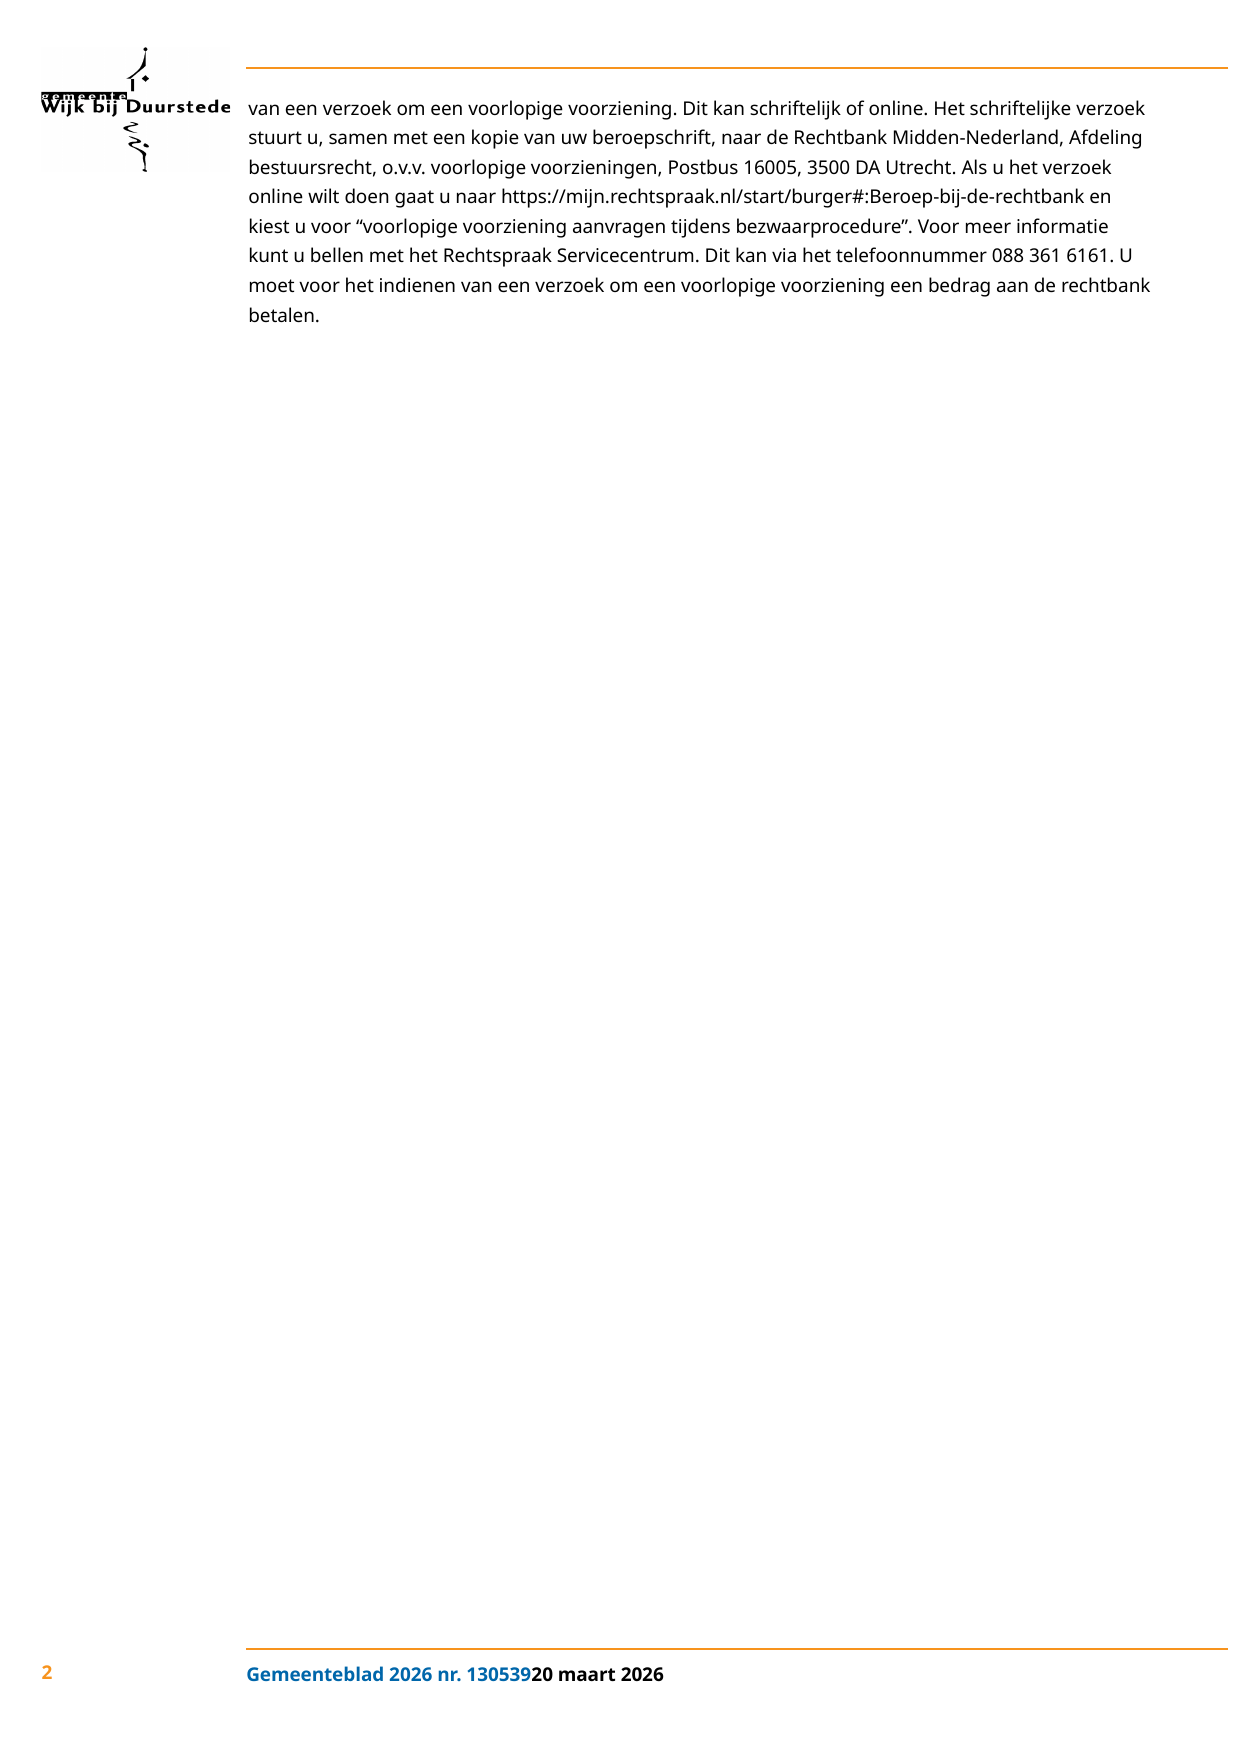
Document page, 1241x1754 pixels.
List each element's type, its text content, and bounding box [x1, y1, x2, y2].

text van een verzoek om een voorlopige voorziening. Dit kan schriftelijk of online. Het schriftelijke verzoek stuurt u, samen met een kopie van uw beroepschrift, naar de Rechtbank Midden-Nederland, Afdeling bestuursrecht, o.v.v. voorlopige voorzieningen, Postbus 16005, 3500 DA Utrecht. Als u het verzoek online wilt doen gaat u naar https://mijn.rechtspraak.nl/start/burger#:Beroep-bij-de-rechtbank en kiest u voor “voorlopige voorziening aanvragen tijdens bezwaarprocedure”. Voor meer informatie kunt u bellen met het Rechtspraak Servicecentrum. Dit kan via het telefoonnummer 088 361 6161. U moet voor het indienen van een verzoek om een voorlopige voorziening een bedrag aan de rechtbank betalen. [248, 95, 1152, 328]
picture [41, 47, 231, 172]
